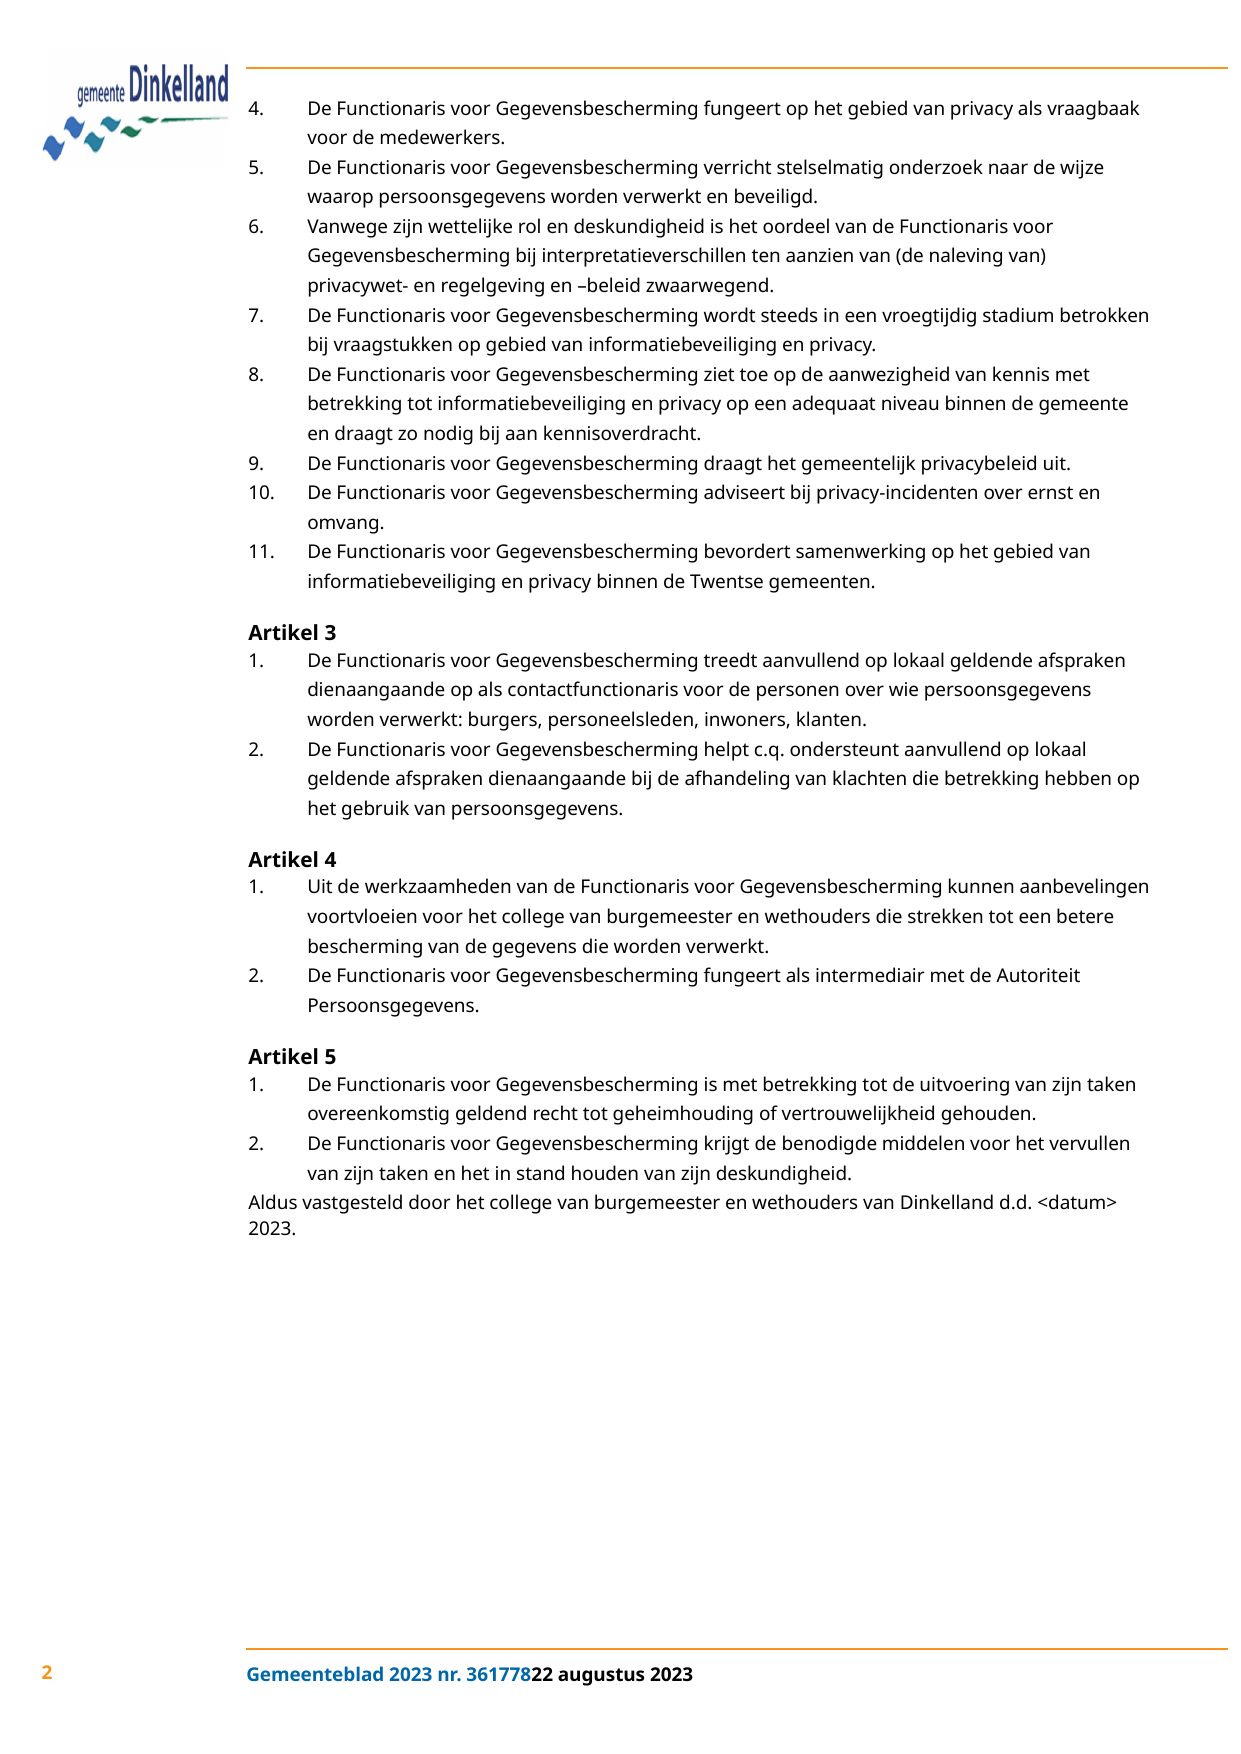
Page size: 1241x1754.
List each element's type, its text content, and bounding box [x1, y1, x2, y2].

list De Functionaris voor Gegevensbescherming fungeert op het gebied van privacy als vraagbaak voor de medewerkers. [248, 95, 1152, 150]
list De Functionaris voor Gegevensbescherming verricht stelselmatig onderzoek naar de wijze waarop persoonsgegevens worden verwerkt en beveiligd. [248, 154, 1152, 209]
list De Functionaris voor Gegevensbescherming bevordert samenwerking op het gebied van informatiebeveiliging en privacy binnen de Twentse gemeenten. [248, 538, 1152, 594]
picture [41, 47, 231, 172]
text Artikel 3 [248, 618, 1152, 647]
list De Functionaris voor Gegevensbescherming ziet toe op de aanwezigheid van kennis met betrekking tot informatiebeveiliging en privacy op een adequaat niveau binnen de gemeente en draagt zo nodig bij aan kennisoverdracht. [248, 361, 1152, 446]
text Aldus vastgesteld door het college van burgemeester en wethouders van Dinkelland d.d. <datum> 2023. [248, 1189, 1152, 1241]
list Uit de werkzaamheden van de Functionaris voor Gegevensbescherming kunnen aanbevelingen voortvloeien voor het college van burgemeester en wethouders die strekken tot een betere bescherming van de gegevens die worden verwerkt. [248, 874, 1152, 959]
list De Functionaris voor Gegevensbescherming wordt steeds in een vroegtijdig stadium betrokken bij vraagstukken op gebied van informatiebeveiliging en privacy. [248, 302, 1152, 357]
text Artikel 5 [248, 1042, 1152, 1071]
list De Functionaris voor Gegevensbescherming is met betrekking tot de uitvoering van zijn taken overeenkomstig geldend recht tot geheimhouding of vertrouwelijkheid gehouden. [248, 1071, 1152, 1126]
list De Functionaris voor Gegevensbescherming adviseert bij privacy-incidenten over ernst en omvang. [248, 479, 1152, 535]
text Artikel 4 [248, 845, 1152, 874]
list De Functionaris voor Gegevensbescherming draagt het gemeentelijk privacybeleid uit. [248, 450, 1152, 476]
list Vanwege zijn wettelijke rol en deskundigheid is het oordeel van de Functionaris voor Gegevensbescherming bij interpretatieverschillen ten aanzien van (de naleving van) privacywet- en regelgeving en –beleid zwaarwegend. [248, 213, 1152, 298]
list De Functionaris voor Gegevensbescherming fungeert als intermediair met de Autoriteit Persoonsgegevens. [248, 962, 1152, 1018]
list De Functionaris voor Gegevensbescherming treedt aanvullend op lokaal geldende afspraken dienaangaande op als contactfunctionaris voor de personen over wie persoonsgegevens worden verwerkt: burgers, personeelsleden, inwoners, klanten. [248, 647, 1152, 732]
list De Functionaris voor Gegevensbescherming helpt c.q. ondersteunt aanvullend op lokaal geldende afspraken dienaangaande bij de afhandeling van klachten die betrekking hebben op het gebruik van persoonsgegevens. [248, 736, 1152, 821]
list De Functionaris voor Gegevensbescherming krijgt de benodigde middelen voor het vervullen van zijn taken en het in stand houden van zijn deskundigheid. [248, 1130, 1152, 1185]
